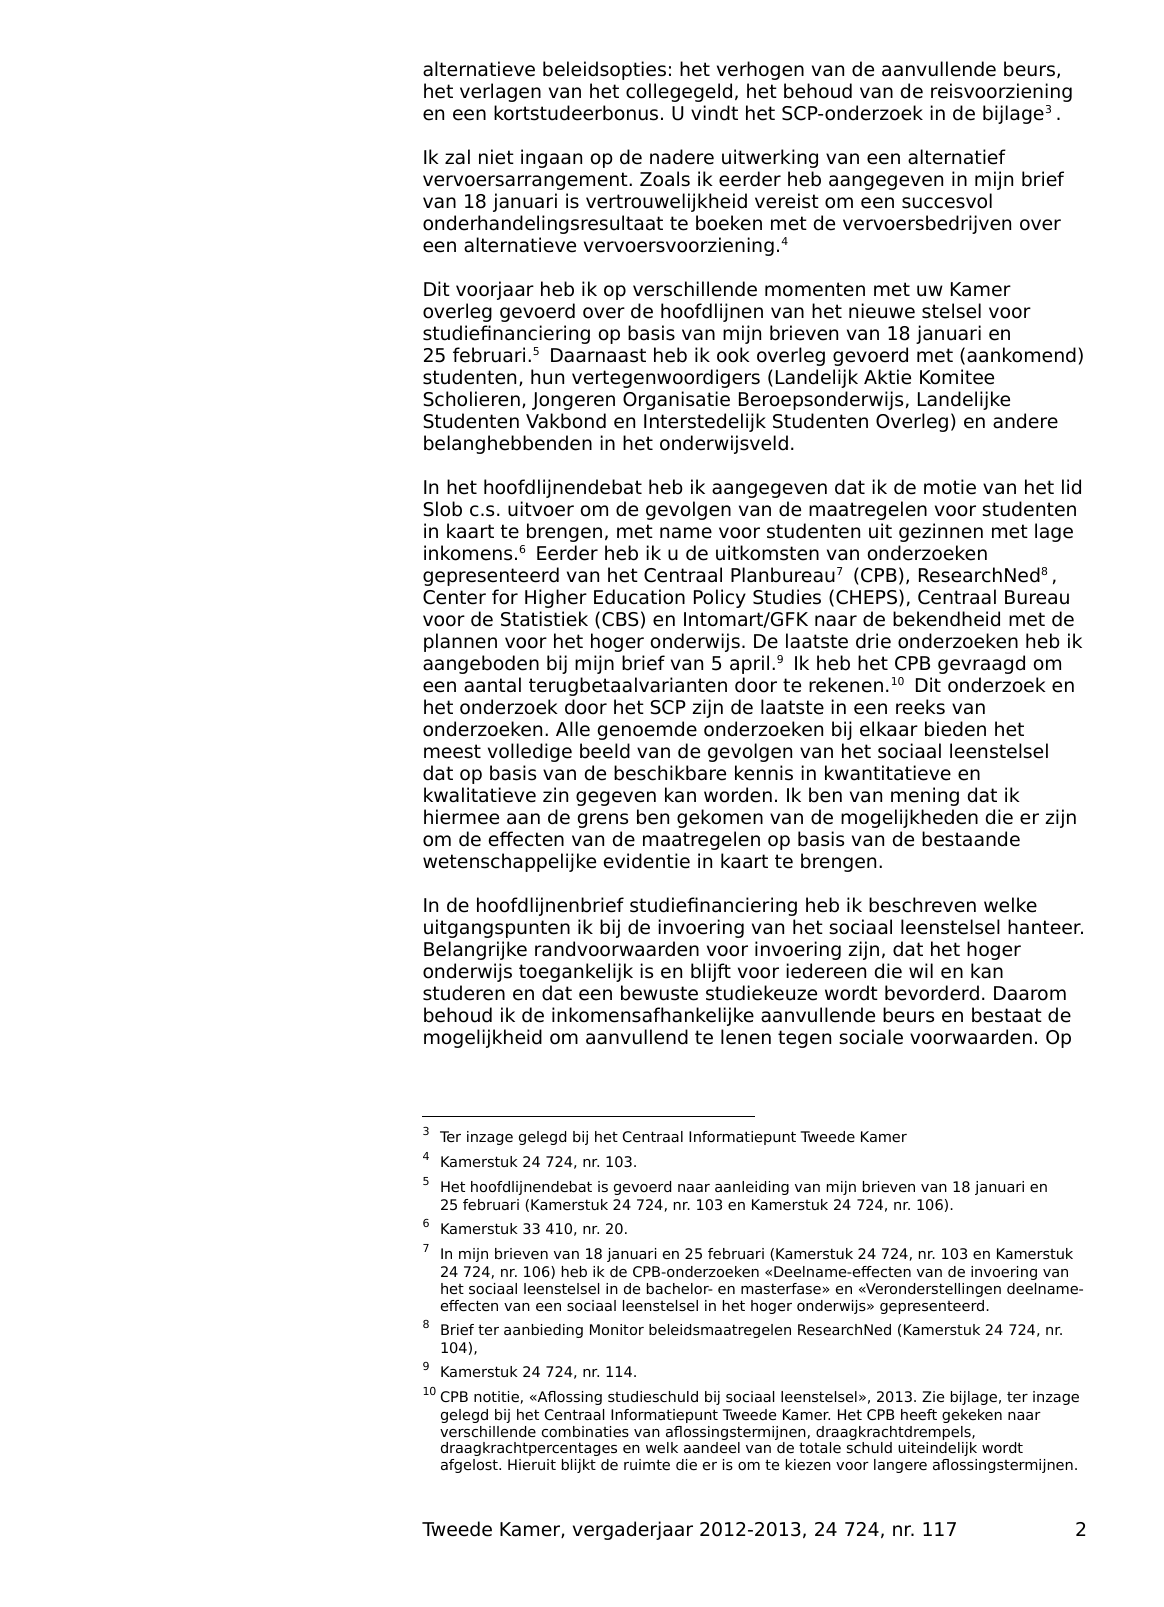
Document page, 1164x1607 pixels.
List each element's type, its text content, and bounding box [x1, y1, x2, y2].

text Kamerstuk 24 724, nr. 114. [422, 1360, 1087, 1382]
text Dit voorjaar heb ik op verschillende momenten met uw Kamer overleg gevoerd over de hoofdlijnen van het nieuwe stelsel voor studiefinanciering op basis van mijn brieven van 18 januari en 25 februari. Daarnaast heb ik ook overleg gevoerd met (aankomend) studenten, hun vertegenwoordigers (Landelijk Aktie Komitee Scholieren, Jongeren Organisatie Beroepsonderwijs, Landelijke Studenten Vakbond en Interstedelijk Studenten Overleg) en andere belanghebbenden in het onderwijsveld. [422, 279, 1087, 455]
text alternatieve beleidsopties: het verhogen van de aanvullende beurs, het verlagen van het collegegeld, het behoud van de reisvoorziening en een kortstudeerbonus. U vindt het SCP-onderzoek in de bijlage. [422, 59, 1087, 125]
text Brief ter aanbieding Monitor beleidsmaatregelen ResearchNed (Kamerstuk 24 724, nr. 104), [422, 1318, 1087, 1357]
text Kamerstuk 33 410, nr. 20. [422, 1217, 1087, 1239]
text In mijn brieven van 18 januari en 25 februari (Kamerstuk 24 724, nr. 103 en Kamerstuk 24 724, nr. 106) heb ik de CPB-onderzoeken «Deelname-effecten van de invoering van het sociaal leenstelsel in de bachelor- en masterfase» en «Veronderstellingen deelname-effecten van een sociaal leenstelsel in het hoger onderwijs» gepresenteerd. [422, 1242, 1087, 1315]
text In de hoofdlijnenbrief studiefinanciering heb ik beschreven welke uitgangspunten ik bij de invoering van het sociaal leenstelsel hanteer. Belangrijke randvoorwaarden voor invoering zijn, dat het hoger onderwijs toegankelijk is en blijft voor iedereen die wil en kan studeren en dat een bewuste studiekeuze wordt bevorderd. Daarom behoud ik de inkomensafhankelijke aanvullende beurs en bestaat de mogelijkheid om aanvullend te lenen tegen sociale voorwaarden. Op [422, 895, 1087, 1049]
text In het hoofdlijnendebat heb ik aangegeven dat ik de motie van het lid Slob c.s. uitvoer om de gevolgen van de maatregelen voor studenten in kaart te brengen, met name voor studenten uit gezinnen met lage inkomens. Eerder heb ik u de uitkomsten van onderzoeken gepresenteerd van het Centraal Planbureau (CPB), ResearchNed, Center for Higher Education Policy Studies (CHEPS), Centraal Bureau voor de Statistiek (CBS) en Intomart/GFK naar de bekendheid met de plannen voor het hoger onderwijs. De laatste drie onderzoeken heb ik aangeboden bij mijn brief van 5 april. Ik heb het CPB gevraagd om een aantal terugbetaalvarianten door te rekenen. Dit onderzoek en het onderzoek door het SCP zijn de laatste in een reeks van onderzoeken. Alle genoemde onderzoeken bij elkaar bieden het meest volledige beeld van de gevolgen van het sociaal leenstelsel dat op basis van de beschikbare kennis in kwantitatieve en kwalitatieve zin gegeven kan worden. Ik ben van mening dat ik hiermee aan de grens ben gekomen van de mogelijkheden die er zijn om de effecten van de maatregelen op basis van de bestaande wetenschappelijke evidentie in kaart te brengen. [422, 477, 1087, 873]
text Ter inzage gelegd bij het Centraal Informatiepunt Tweede Kamer [422, 1125, 1087, 1147]
text Kamerstuk 24 724, nr. 103. [422, 1150, 1087, 1172]
text CPB notitie, «Aflossing studieschuld bij sociaal leenstelsel», 2013. Zie bijlage, ter inzage gelegd bij het Centraal Informatiepunt Tweede Kamer. Het CPB heeft gekeken naar verschillende combinaties van aflossingstermijnen, draagkrachtdrempels, draagkrachtpercentages en welk aandeel van de totale schuld uiteindelijk wordt afgelost. Hieruit blijkt de ruimte die er is om te kiezen voor langere aflossingstermijnen. [422, 1385, 1087, 1474]
text Het hoofdlijnendebat is gevoerd naar aanleiding van mijn brieven van 18 januari en 25 februari (Kamerstuk 24 724, nr. 103 en Kamerstuk 24 724, nr. 106). [422, 1175, 1087, 1214]
text Ik zal niet ingaan op de nadere uitwerking van een alternatief vervoersarrangement. Zoals ik eerder heb aangegeven in mijn brief van 18 januari is vertrouwelijkheid vereist om een succesvol onderhandelingsresultaat te boeken met de vervoersbedrijven over een alternatieve vervoersvoorziening. [422, 147, 1087, 257]
